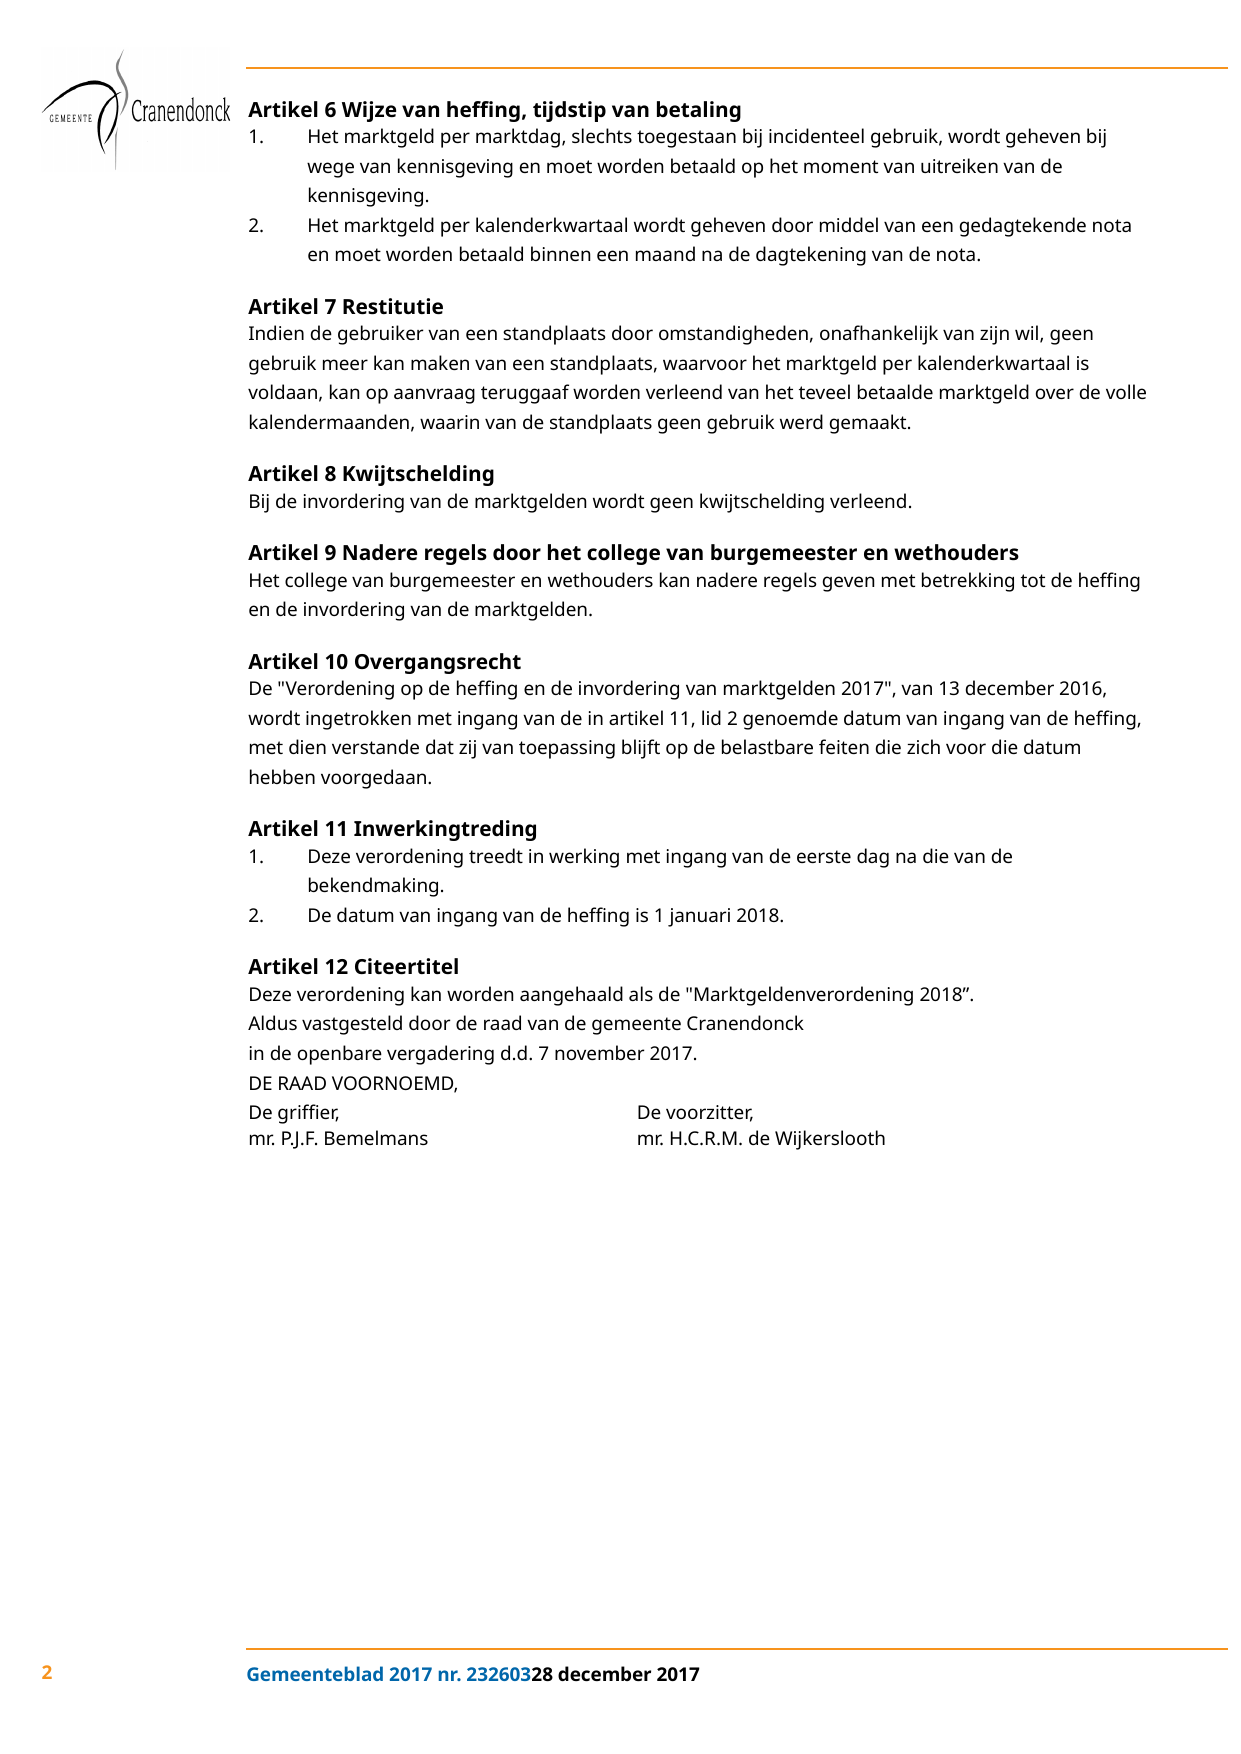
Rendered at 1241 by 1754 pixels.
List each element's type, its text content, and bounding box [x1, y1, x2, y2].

text Bij de invordering van de marktgelden wordt geen kwijtschelding verleend. [248, 488, 1152, 514]
text Deze verordening kan worden aangehaald als de "Marktgeldenverordening 2018”. [248, 981, 1152, 1007]
list Het marktgeld per marktdag, slechts toegestaan bij incidenteel gebruik, wordt geheven bij wege van kennisgeving en moet worden betaald op het moment van uitreiken van de kennisgeving. [248, 123, 1152, 208]
text Artikel 7 Restitutie [248, 292, 1152, 320]
list Het marktgeld per kalenderkwartaal wordt geheven door middel van een gedagtekende nota en moet worden betaald binnen een maand na de dagtekening van de nota. [248, 212, 1152, 267]
list De datum van ingang van de heffing is 1 januari 2018. [248, 902, 1152, 928]
text Artikel 8 Kwijtschelding [248, 459, 1152, 488]
text Indien de gebruiker van een standplaats door omstandigheden, onafhankelijk van zijn wil, geen gebruik meer kan maken van een standplaats, waarvoor het marktgeld per kalenderkwartaal is voldaan, kan op aanvraag teruggaaf worden verleend van het teveel betaalde marktgeld over de volle kalendermaanden, waarin van de standplaats geen gebruik werd gemaakt. [248, 320, 1152, 435]
text Artikel 10 Overgangsrecht [248, 647, 1152, 675]
table_header De griffier, [248, 1099, 637, 1125]
text Artikel 6 Wijze van heffing, tijdstip van betaling [248, 95, 1152, 123]
text Artikel 9 Nadere regels door het college van burgemeester en wethouders [248, 538, 1152, 567]
text Aldus vastgesteld door de raad van de gemeente Cranendonck [248, 1011, 1152, 1036]
table_cell mr. P.J.F. Bemelmans [248, 1125, 637, 1151]
picture [41, 47, 231, 172]
text Artikel 12 Citeertitel [248, 952, 1152, 981]
text De "Verordening op de heffing en de invordering van marktgelden 2017", van 13 december 2016, wordt ingetrokken met ingang van de in artikel 11, lid 2 genoemde datum van ingang van de heffing, met dien verstande dat zij van toepassing blijft op de belastbare feiten die zich voor die datum hebben voorgedaan. [248, 675, 1152, 790]
list Deze verordening treedt in werking met ingang van de eerste dag na die van de bekendmaking. [248, 843, 1152, 898]
text in de openbare vergadering d.d. 7 november 2017. [248, 1040, 1152, 1066]
text DE RAAD VOORNOEMD, [248, 1070, 1152, 1095]
table_cell mr. H.C.R.M. de Wijkerslooth [637, 1125, 1152, 1151]
table_header De voorzitter, [637, 1099, 1152, 1125]
text Het college van burgemeester en wethouders kan nadere regels geven met betrekking tot de heffing en de invordering van de marktgelden. [248, 567, 1152, 622]
text Artikel 11 Inwerkingtreding [248, 814, 1152, 843]
